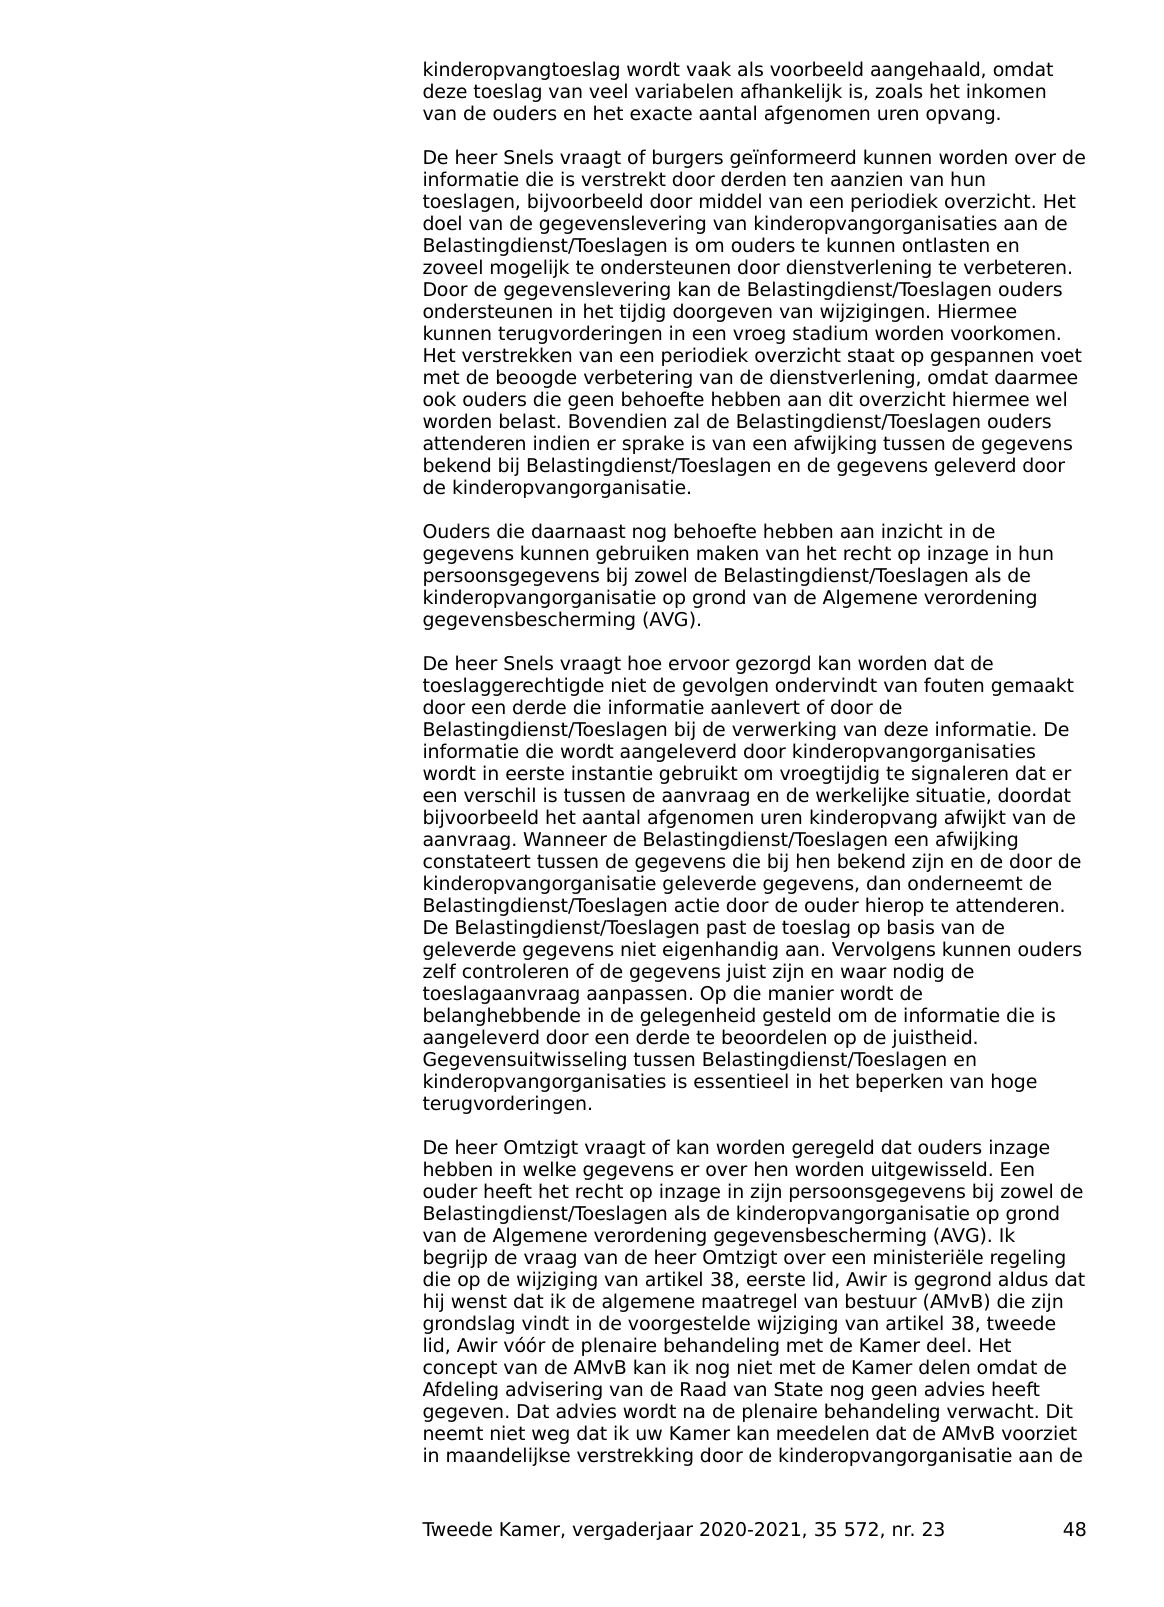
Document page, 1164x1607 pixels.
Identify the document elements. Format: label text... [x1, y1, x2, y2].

text De heer Omtzigt vraagt of kan worden geregeld dat ouders inzage hebben in welke gegevens er over hen worden uitgewisseld. Een ouder heeft het recht op inzage in zijn persoonsgegevens bij zowel de Belastingdienst/Toeslagen als de kinderopvangorganisatie op grond van de Algemene verordening gegevensbescherming (AVG). Ik begrijp de vraag van de heer Omtzigt over een ministeriële regeling die op de wijziging van artikel 38, eerste lid, Awir is gegrond aldus dat hij wenst dat ik de algemene maatregel van bestuur (AMvB) die zijn grondslag vindt in de voorgestelde wijziging van artikel 38, tweede lid, Awir vóór de plenaire behandeling met de Kamer deel. Het concept van de AMvB kan ik nog niet met de Kamer delen omdat de Afdeling advisering van de Raad van State nog geen advies heeft gegeven. Dat advies wordt na de plenaire behandeling verwacht. Dit neemt niet weg dat ik uw Kamer kan meedelen dat de AMvB voorziet in maandelijkse verstrekking door de kinderopvangorganisatie aan de [422, 1137, 1087, 1467]
text kinderopvangtoeslag wordt vaak als voorbeeld aangehaald, omdat deze toeslag van veel variabelen afhankelijk is, zoals het inkomen van de ouders en het exacte aantal afgenomen uren opvang. [422, 59, 1087, 125]
text De heer Snels vraagt hoe ervoor gezorgd kan worden dat de toeslaggerechtigde niet de gevolgen ondervindt van fouten gemaakt door een derde die informatie aanlevert of door de Belastingdienst/Toeslagen bij de verwerking van deze informatie. De informatie die wordt aangeleverd door kinderopvangorganisaties wordt in eerste instantie gebruikt om vroegtijdig te signaleren dat er een verschil is tussen de aanvraag en de werkelijke situatie, doordat bijvoorbeeld het aantal afgenomen uren kinderopvang afwijkt van de aanvraag. Wanneer de Belastingdienst/Toeslagen een afwijking constateert tussen de gegevens die bij hen bekend zijn en de door de kinderopvangorganisatie geleverde gegevens, dan onderneemt de Belastingdienst/Toeslagen actie door de ouder hierop te attenderen. De Belastingdienst/Toeslagen past de toeslag op basis van de geleverde gegevens niet eigenhandig aan. Vervolgens kunnen ouders zelf controleren of de gegevens juist zijn en waar nodig de toeslagaanvraag aanpassen. Op die manier wordt de belanghebbende in de gelegenheid gesteld om de informatie die is aangeleverd door een derde te beoordelen op de juistheid. Gegevensuitwisseling tussen Belastingdienst/Toeslagen en kinderopvangorganisaties is essentieel in het beperken van hoge terugvorderingen. [422, 653, 1087, 1115]
text Ouders die daarnaast nog behoefte hebben aan inzicht in de gegevens kunnen gebruiken maken van het recht op inzage in hun persoonsgegevens bij zowel de Belastingdienst/Toeslagen als de kinderopvangorganisatie op grond van de Algemene verordening gegevensbescherming (AVG). [422, 521, 1087, 631]
text De heer Snels vraagt of burgers geïnformeerd kunnen worden over de informatie die is verstrekt door derden ten aanzien van hun toeslagen, bijvoorbeeld door middel van een periodiek overzicht. Het doel van de gegevenslevering van kinderopvangorganisaties aan de Belastingdienst/Toeslagen is om ouders te kunnen ontlasten en zoveel mogelijk te ondersteunen door dienstverlening te verbeteren. Door de gegevenslevering kan de Belastingdienst/Toeslagen ouders ondersteunen in het tijdig doorgeven van wijzigingen. Hiermee kunnen terugvorderingen in een vroeg stadium worden voorkomen. Het verstrekken van een periodiek overzicht staat op gespannen voet met de beoogde verbetering van de dienstverlening, omdat daarmee ook ouders die geen behoefte hebben aan dit overzicht hiermee wel worden belast. Bovendien zal de Belastingdienst/Toeslagen ouders attenderen indien er sprake is van een afwijking tussen de gegevens bekend bij Belastingdienst/Toeslagen en de gegevens geleverd door de kinderopvangorganisatie. [422, 147, 1087, 499]
